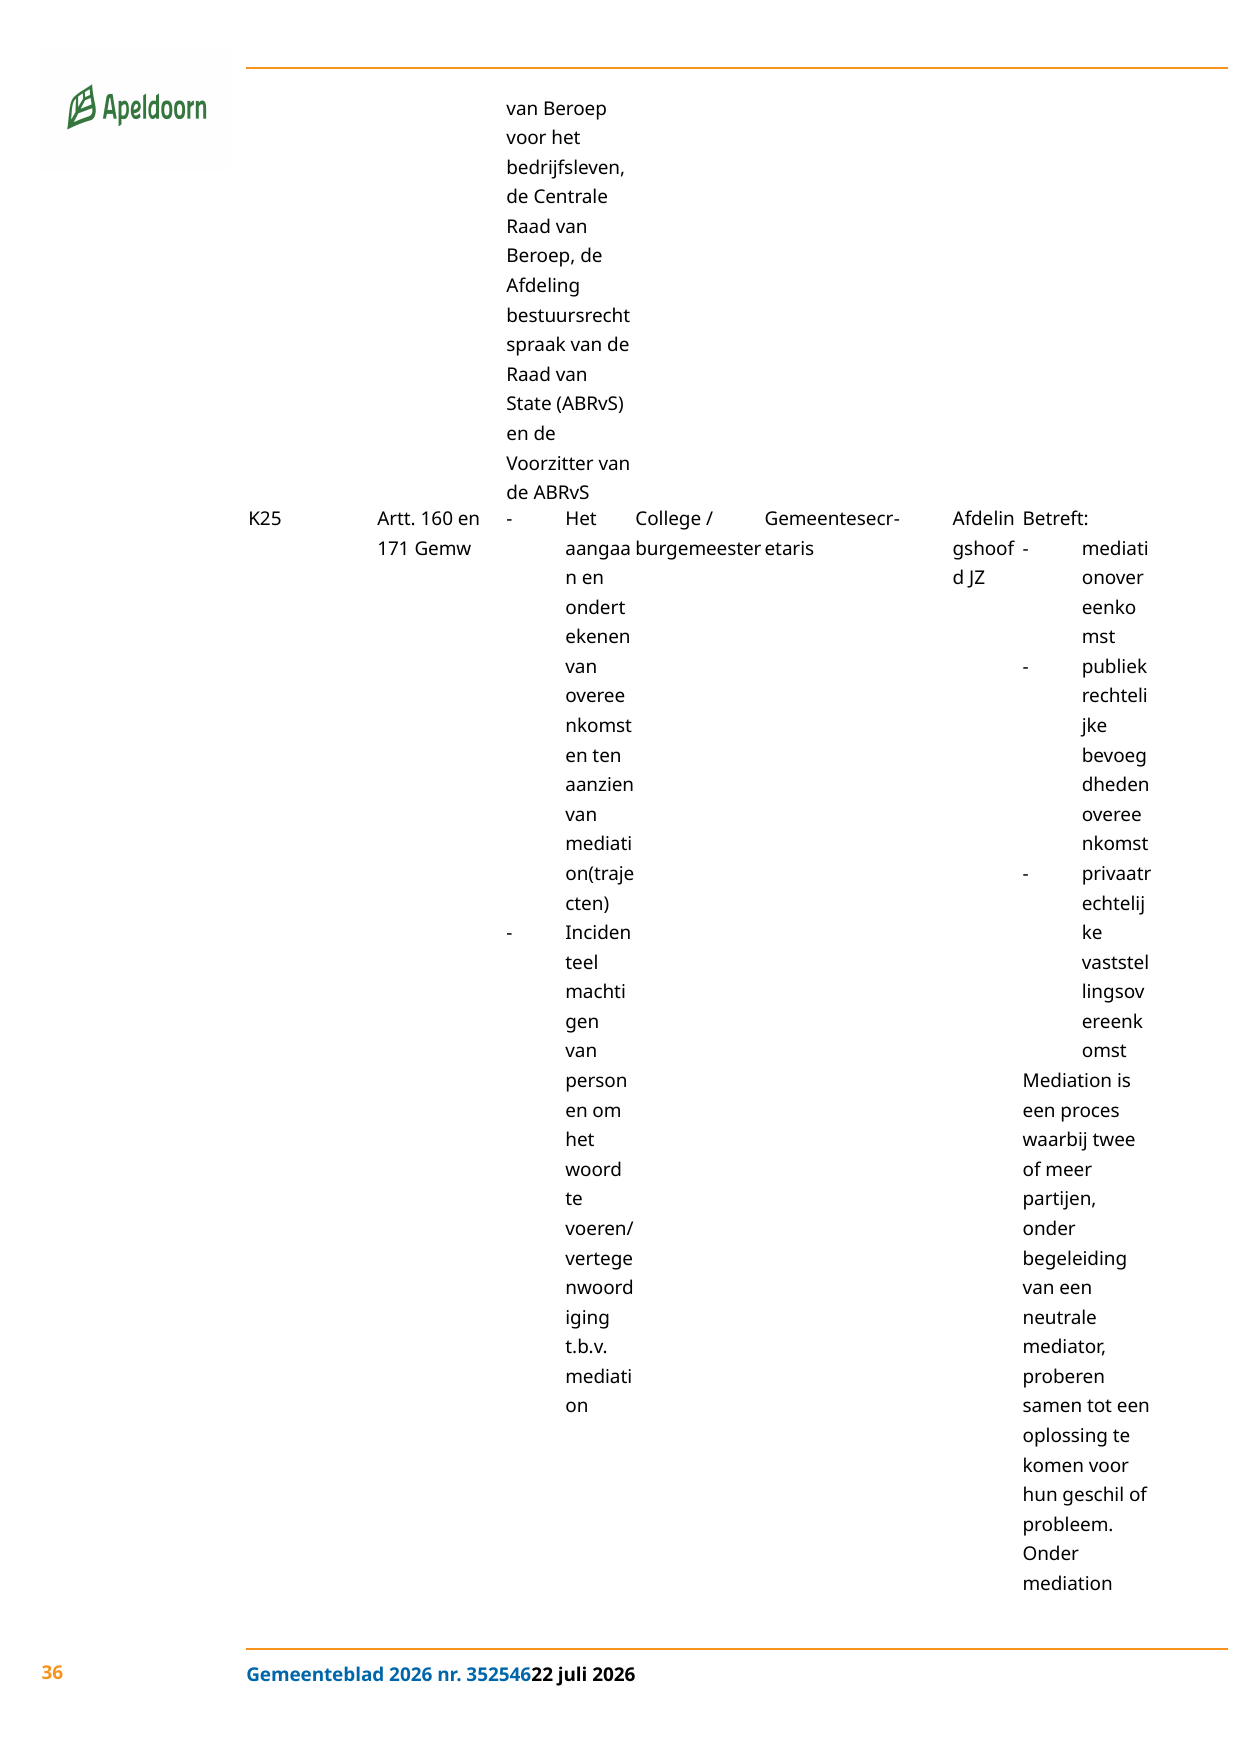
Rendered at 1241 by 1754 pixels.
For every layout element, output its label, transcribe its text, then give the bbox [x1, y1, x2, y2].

table_cell Gemeentesecretaris [764, 505, 893, 1596]
picture [41, 47, 231, 172]
table_cell Betreft: mediationovereenkomst publiekrechtelijke bevoegdhedenovereenkomst privaatrechtelijke vaststellingsovereenkomst Mediation is een proces waarbij twee of meer partijen, onder begeleiding van een neutrale mediator, proberen samen tot een oplossing te komen voor hun geschil of probleem. Onder mediation [1023, 505, 1152, 1596]
table_cell van Beroep voor het bedrijfsleven, de Centrale Raad van Beroep, de Afdeling bestuursrechtspraak van de Raad van State (ABRvS) en de Voorzitter van de ABRvS [506, 95, 635, 505]
table_cell College / burgemeester [635, 505, 764, 1596]
table_cell K25 [248, 505, 377, 1596]
table_cell [764, 95, 893, 505]
table_cell [894, 95, 1022, 505]
table_cell [377, 95, 506, 505]
table_cell [248, 95, 377, 505]
table_cell Afdelingshoofd JZ [894, 505, 1022, 1596]
table_cell Het aangaan en ondertekenen van overeenkomsten ten aanzien van mediation(trajecten) Incidenteel machtigen van personen om het woord te voeren/vertegenwoordiging t.b.v. mediation [506, 505, 635, 1596]
table_cell [635, 95, 764, 505]
table_cell Artt. 160 en 171 Gemw [377, 505, 506, 1596]
table_cell [1023, 95, 1152, 505]
